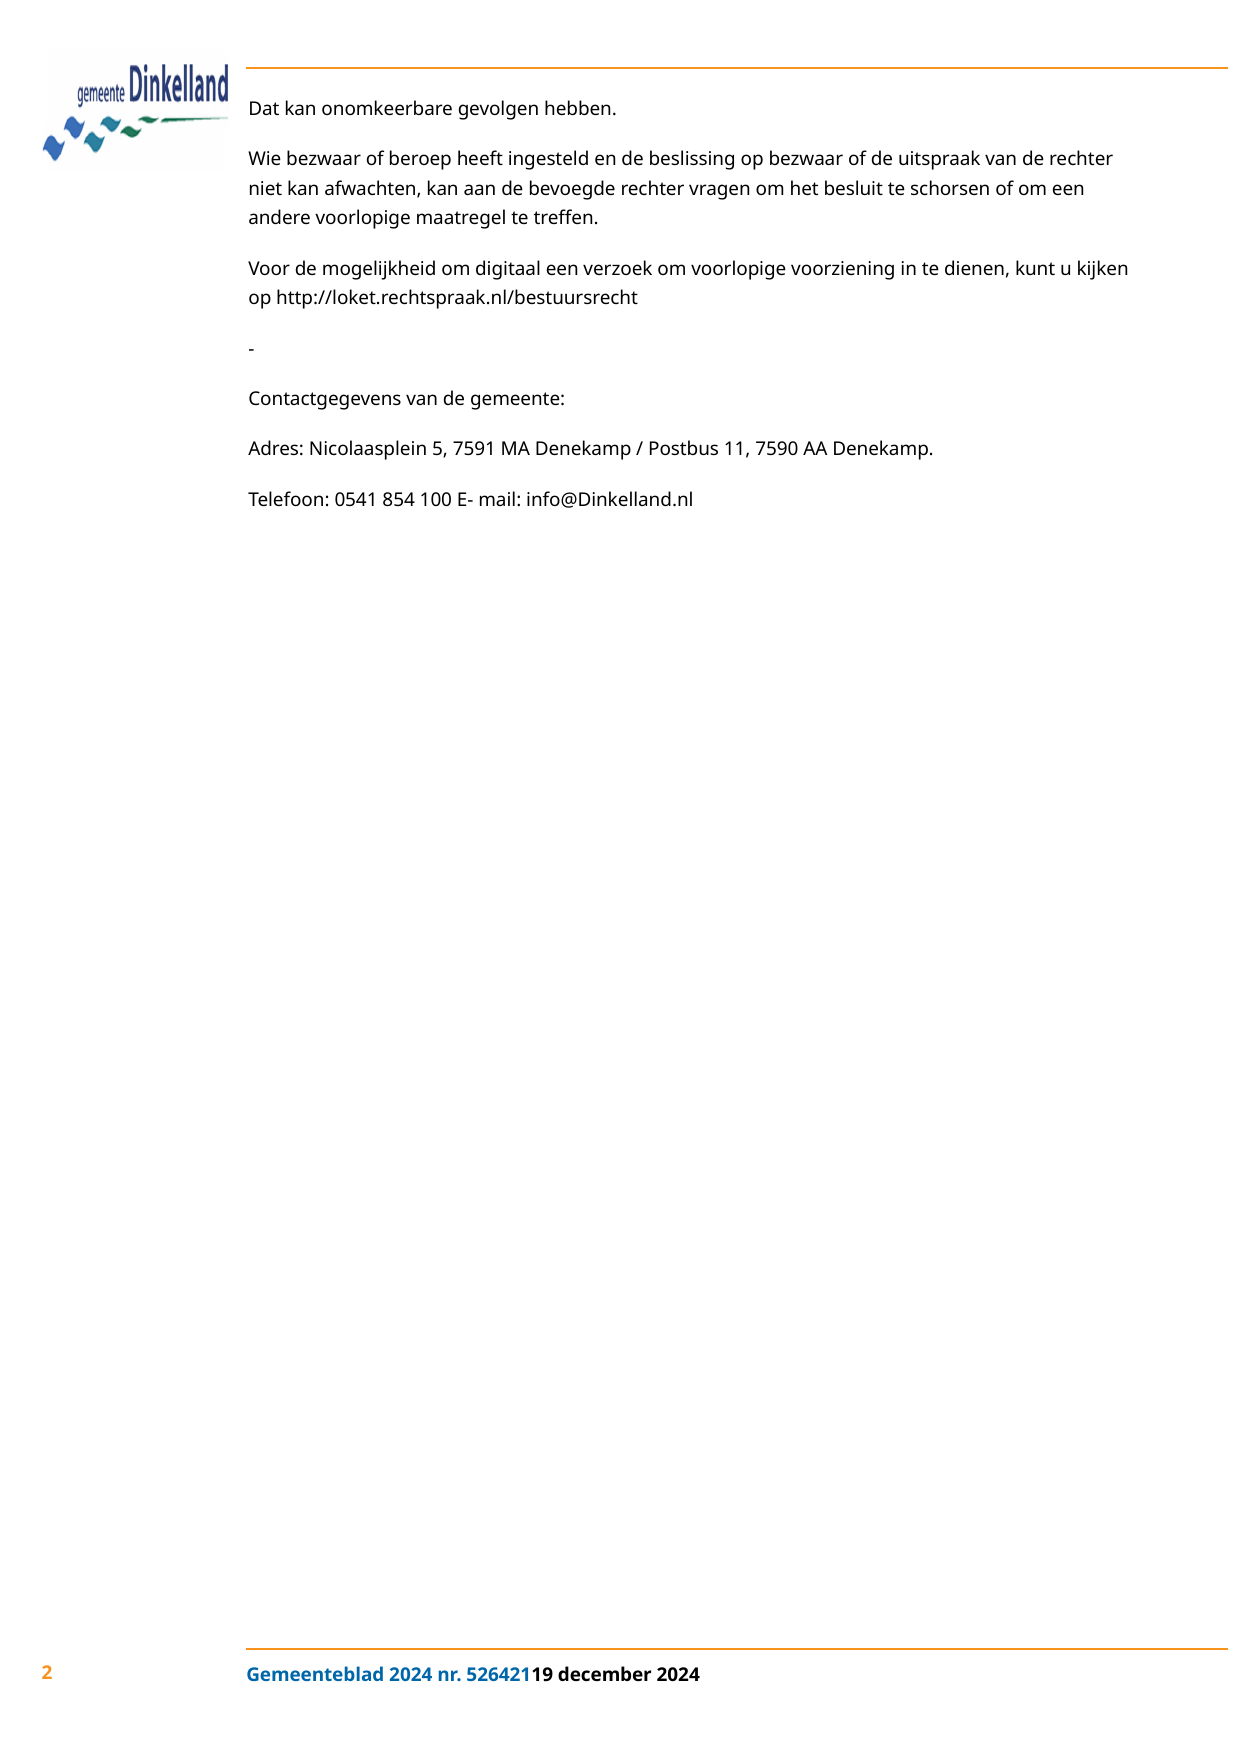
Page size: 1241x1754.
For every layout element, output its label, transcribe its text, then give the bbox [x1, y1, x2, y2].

text Telefoon: 0541 854 100 E- mail: info@Dinkelland.nl [248, 486, 1152, 512]
text - [248, 335, 1152, 361]
text Contactgegevens van de gemeente: [248, 385, 1152, 411]
text Dat kan onomkeerbare gevolgen hebben. [248, 95, 1152, 121]
picture [41, 47, 231, 172]
text Adres: Nicolaasplein 5, 7591 MA Denekamp / Postbus 11, 7590 AA Denekamp. [248, 436, 1152, 461]
text Voor de mogelijkheid om digitaal een verzoek om voorlopige voorziening in te dienen, kunt u kijken op http://loket.rechtspraak.nl/bestuursrecht [248, 255, 1152, 310]
text Wie bezwaar of beroep heeft ingesteld en de beslissing op bezwaar of de uitspraak van de rechter niet kan afwachten, kan aan de bevoegde rechter vragen om het besluit te schorsen of om een andere voorlopige maatregel te treffen. [248, 145, 1152, 230]
